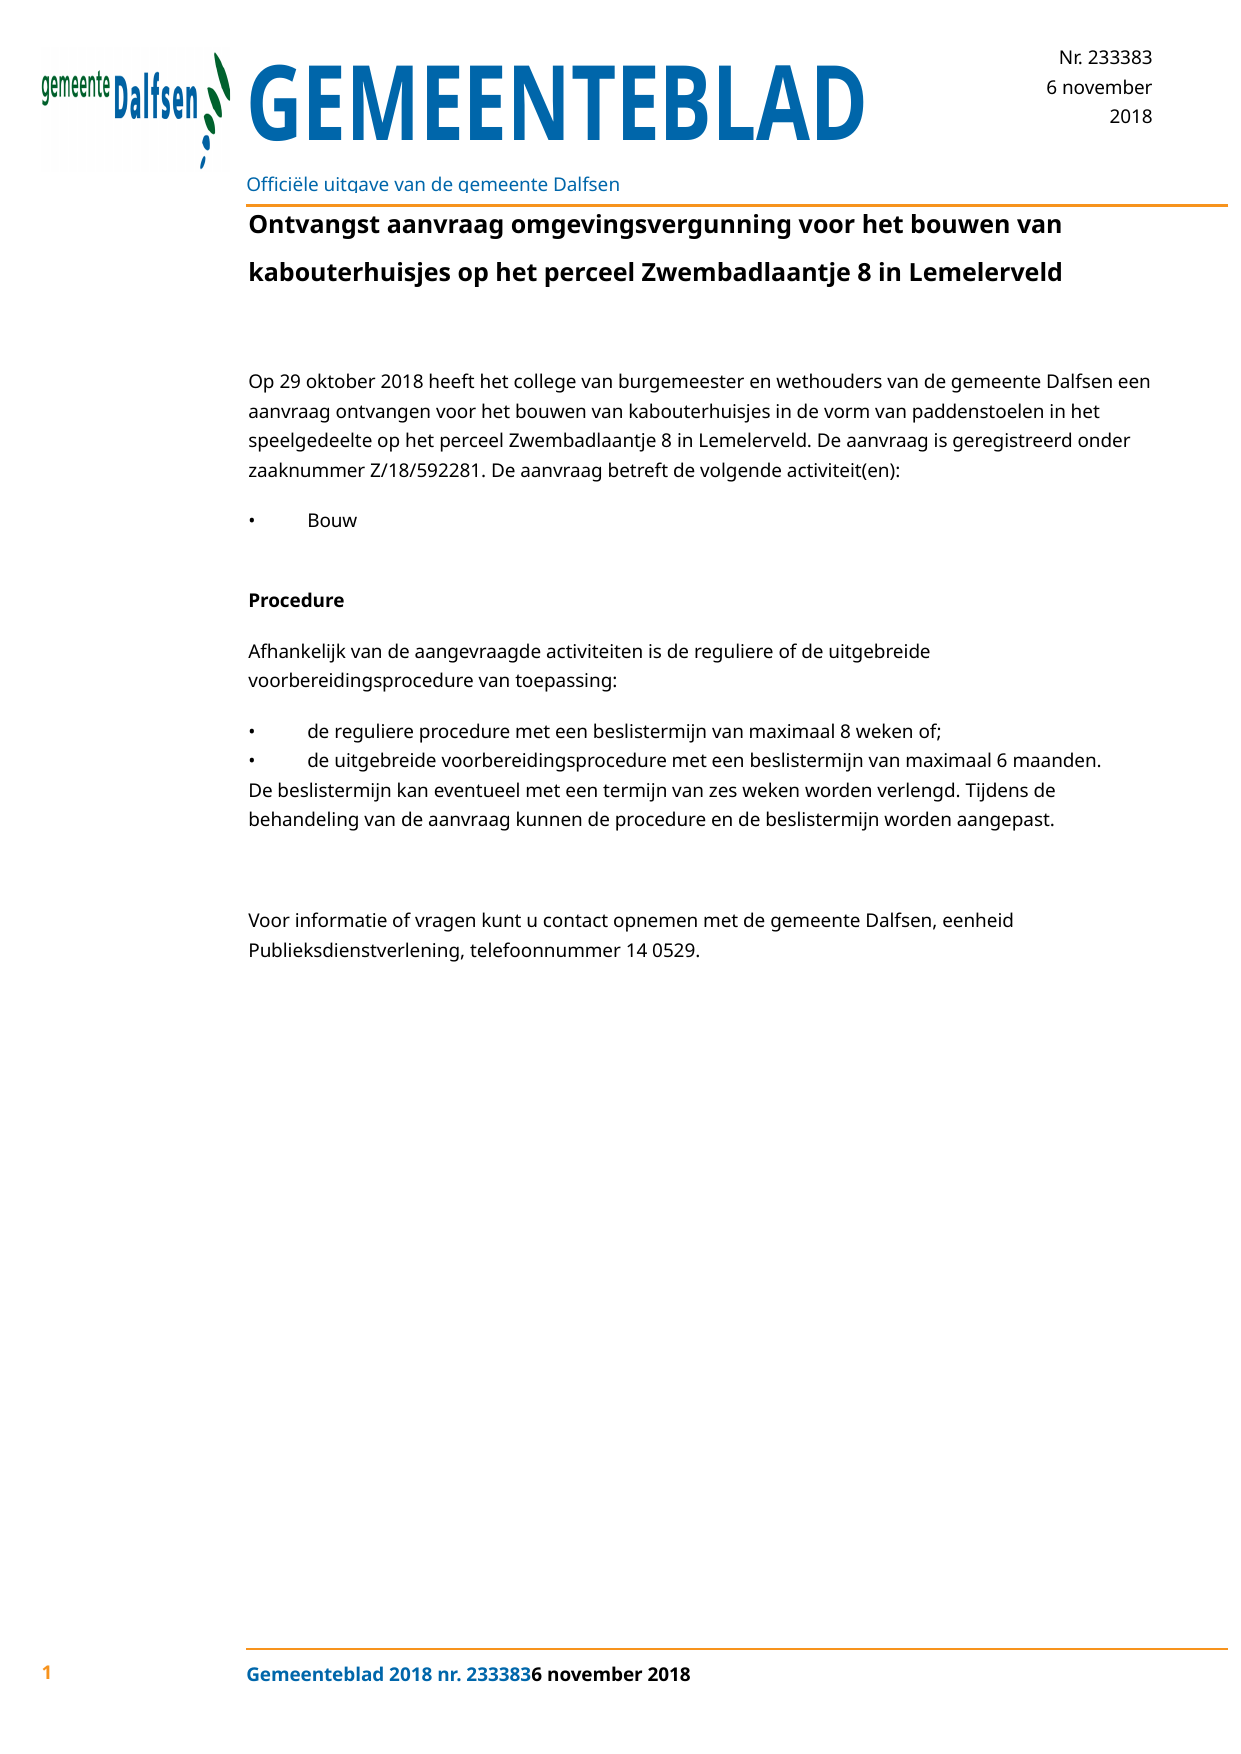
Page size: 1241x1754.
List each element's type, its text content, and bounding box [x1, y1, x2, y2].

text Afhankelijk van de aangevraagde activiteiten is de reguliere of de uitgebreide voorbereidingsprocedure van toepassing: [248, 638, 1152, 693]
text Ontvangst aanvraag omgevingsvergunning voor het bouwen van kabouterhuisjes op het perceel Zwembadlaantje 8 in Lemelerveld [248, 207, 1152, 288]
list Bouw [248, 507, 1152, 533]
text De beslistermijn kan eventueel met een termijn van zes weken worden verlengd. Tijdens de behandeling van de aanvraag kunnen de procedure en de beslistermijn worden aangepast. [248, 777, 1152, 832]
text Op 29 oktober 2018 heeft het college van burgemeester en wethouders van de gemeente Dalfsen een aanvraag ontvangen voor het bouwen van kabouterhuisjes in de vorm van paddenstoelen in het speelgedeelte op het perceel Zwembadlaantje 8 in Lemelerveld. De aanvraag is geregistreerd onder zaaknummer Z/18/592281. De aanvraag betreft de volgende activiteit(en): [248, 368, 1152, 483]
list de uitgebreide voorbereidingsprocedure met een beslistermijn van maximaal 6 maanden. [248, 747, 1152, 773]
list de reguliere procedure met een beslistermijn van maximaal 8 weken of; [248, 718, 1152, 744]
text Procedure [248, 587, 1152, 613]
text Voor informatie of vragen kunt u contact opnemen met de gemeente Dalfsen, eenheid Publieksdienstverlening, telefoonnummer 14 0529. [248, 907, 1152, 963]
picture [41, 47, 231, 172]
